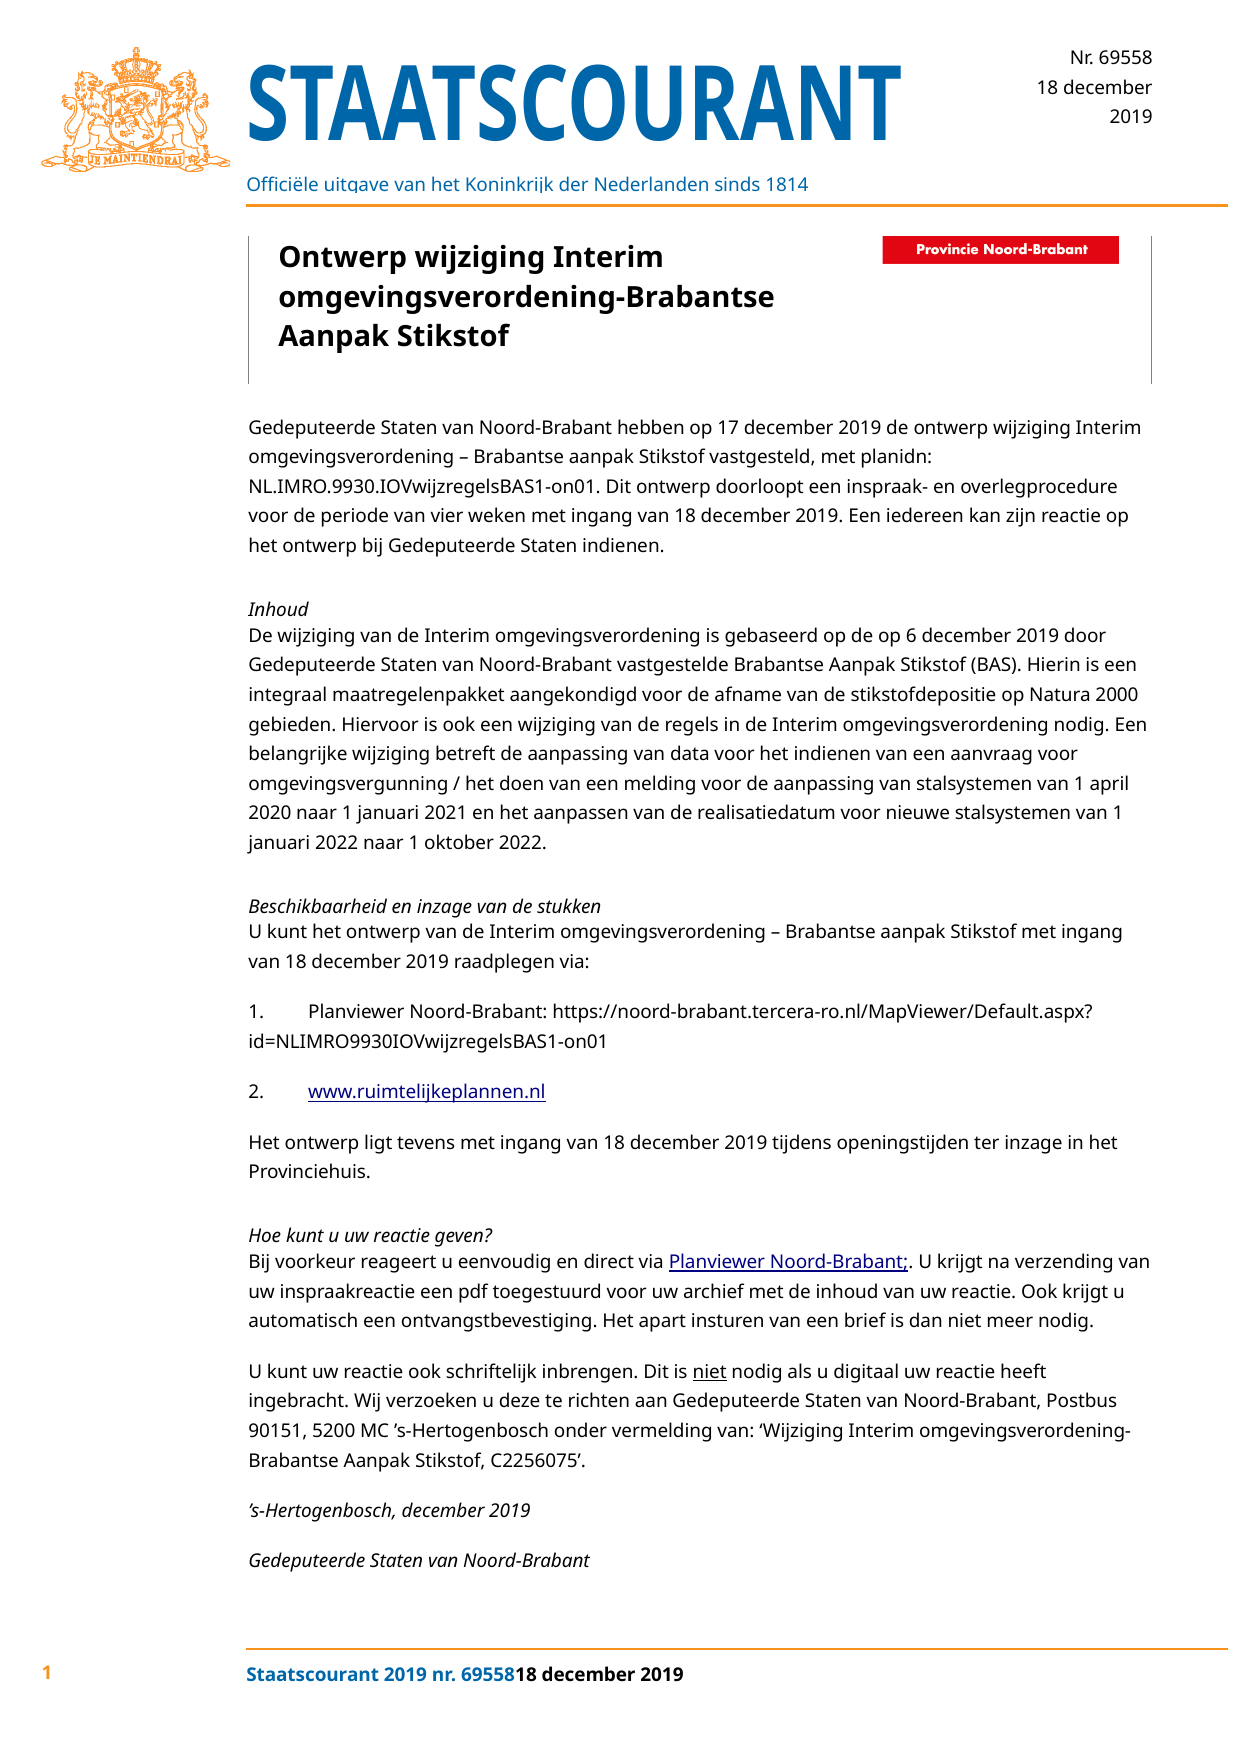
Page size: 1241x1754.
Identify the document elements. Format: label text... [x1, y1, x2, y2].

text Hoe kunt u uw reactie geven? [248, 1223, 1152, 1248]
text Het ontwerp ligt tevens met ingang van 18 december 2019 tijdens openingstijden ter inzage in het Provinciehuis. [248, 1129, 1152, 1184]
text De wijziging van de Interim omgevingsverordening is gebaseerd op de op 6 december 2019 door Gedeputeerde Staten van Noord-Brabant vastgestelde Brabantse Aanpak Stikstof (BAS). Hierin is een integraal maatregelenpakket aangekondigd voor de afname van de stikstofdepositie op Natura 2000 gebieden. Hiervoor is ook een wijziging van de regels in de Interim omgevingsverordening nodig. Een belangrijke wijziging betreft de aanpassing van data voor het indienen van een aanvraag voor omgevingsvergunning / het doen van een melding voor de aanpassing van stalsystemen van 1 april 2020 naar 1 januari 2021 en het aanpassen van de realisatiedatum voor nieuwe stalsystemen van 1 januari 2022 naar 1 oktober 2022. [248, 622, 1152, 855]
picture [882, 236, 1119, 264]
text 2. www.ruimtelijkeplannen.nl [248, 1079, 1152, 1104]
text U kunt het ontwerp van de Interim omgevingsverordening – Brabantse aanpak Stikstof met ingang van 18 december 2019 raadplegen via: [248, 919, 1152, 974]
table_header Ontwerp wijziging Interim omgevingsverordening-Brabantse Aanpak Stikstof [249, 236, 850, 384]
table_header [850, 264, 1151, 384]
table_header [1119, 236, 1151, 263]
text Gedeputeerde Staten van Noord-Brabant hebben op 17 december 2019 de ontwerp wijziging Interim omgevingsverordening – Brabantse aanpak Stikstof vastgesteld, met planidn: NL.IMRO.9930.IOVwijzregelsBAS1-on01. Dit ontwerp doorloopt een inspraak- en overlegprocedure voor de periode van vier weken met ingang van 18 december 2019. Een iedereen kan zijn reactie op het ontwerp bij Gedeputeerde Staten indienen. [248, 414, 1152, 558]
text Beschikbaarheid en inzage van de stukken [248, 893, 1152, 919]
text Gedeputeerde Staten van Noord-Brabant [248, 1548, 1152, 1573]
text 1. Planviewer Noord-Brabant: https://noord-brabant.tercera-ro.nl/MapViewer/Default.aspx?id=NLIMRO9930IOVwijzregelsBAS1-on01 [248, 999, 1152, 1054]
table_header [850, 236, 882, 263]
text U kunt uw reactie ook schriftelijk inbrengen. Dit is niet nodig als u digitaal uw reactie heeft ingebracht. Wij verzoeken u deze te richten aan Gedeputeerde Staten van Noord-Brabant, Postbus 90151, 5200 MC ’s-Hertogenbosch onder vermelding van: ‘Wijziging Interim omgevingsverordening-Brabantse Aanpak Stikstof, C2256075’. [248, 1358, 1152, 1472]
text ’s-Hertogenbosch, december 2019 [248, 1497, 1152, 1523]
text Bij voorkeur reageert u eenvoudig en direct via Planviewer Noord-Brabant;. U krijgt na verzending van uw inspraakreactie een pdf toegestuurd voor uw archief met de inhoud van uw reactie. Ook krijgt u automatisch een ontvangstbevestiging. Het apart insturen van een brief is dan niet meer nodig. [248, 1248, 1152, 1333]
picture [41, 47, 231, 172]
text Inhoud [248, 596, 1152, 622]
